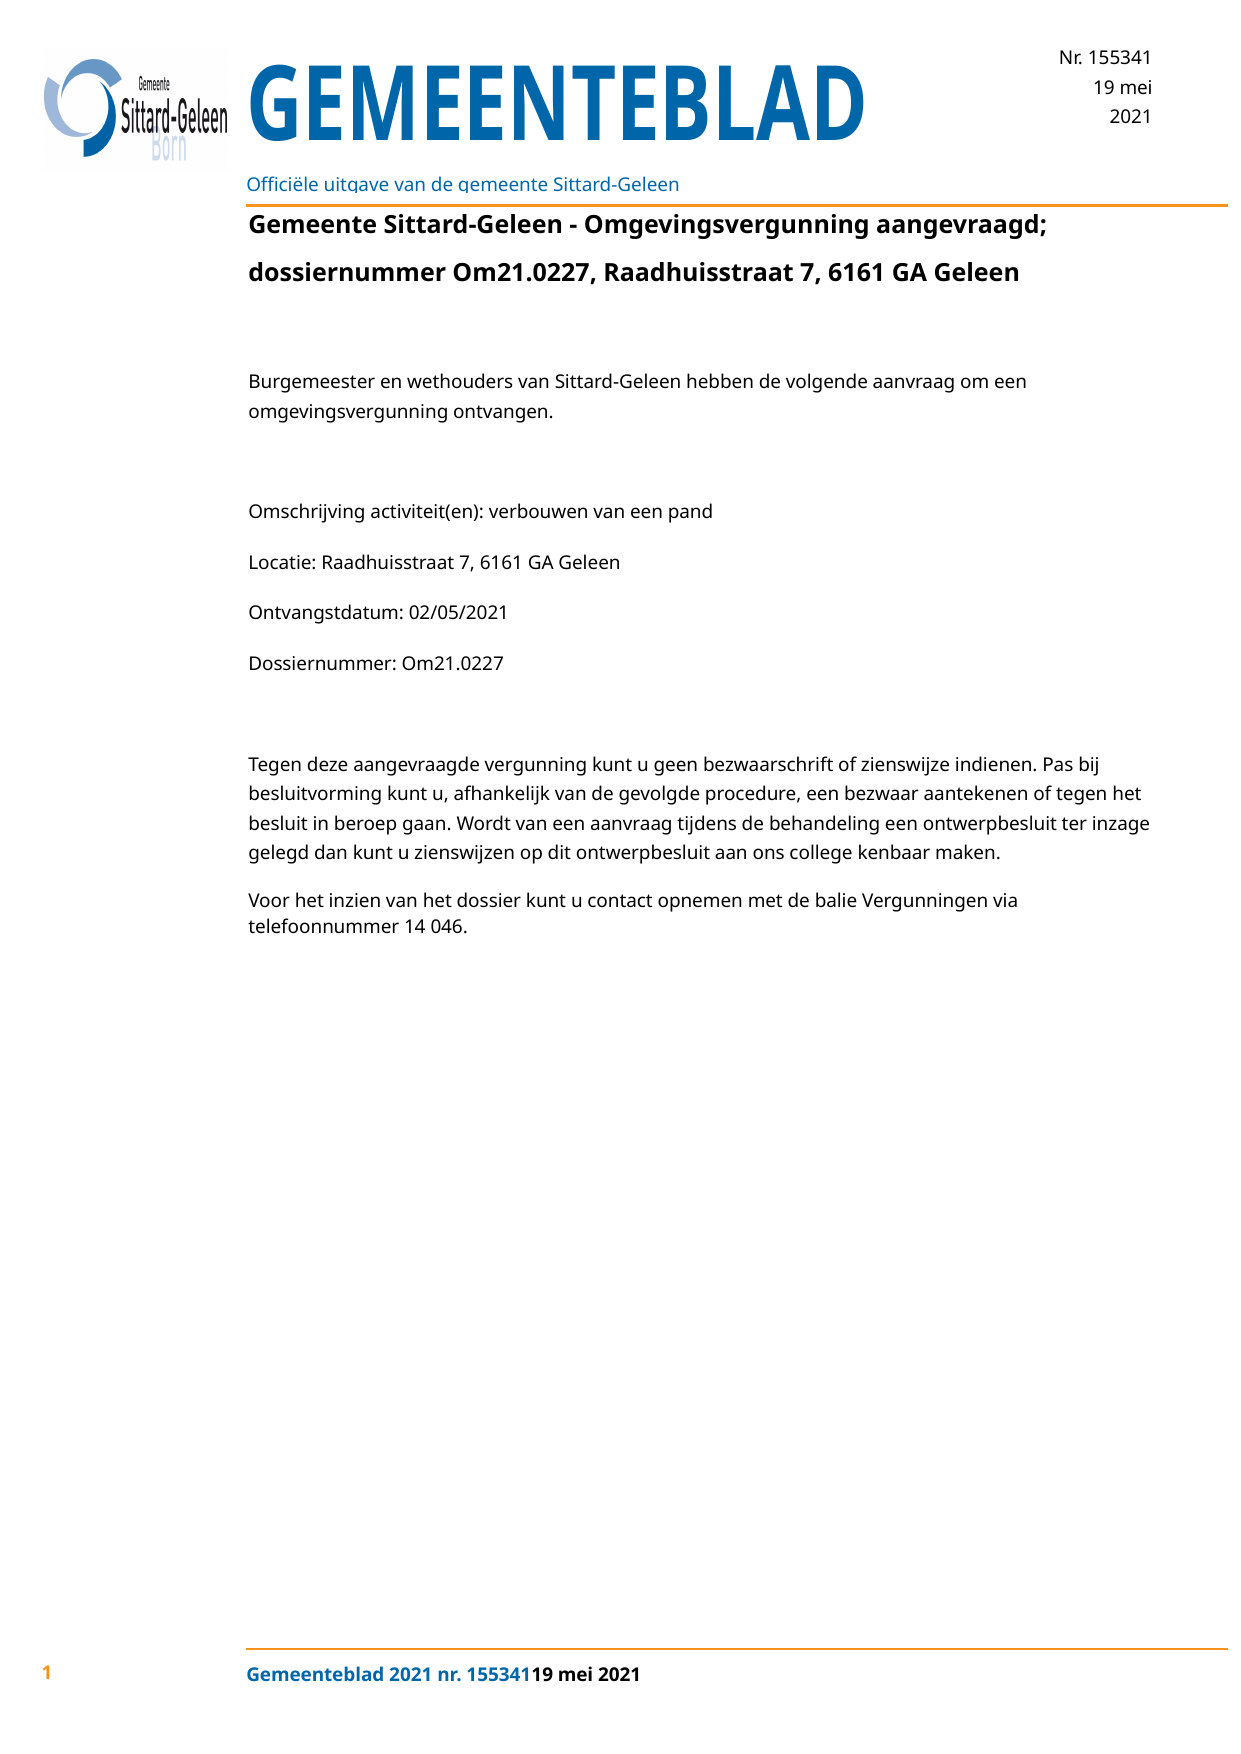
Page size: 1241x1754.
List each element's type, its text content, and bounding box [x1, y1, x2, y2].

text Voor het inzien van het dossier kunt u contact opnemen met de balie Vergunningen via telefoonnummer 14 046. [248, 887, 1152, 939]
text Gemeente Sittard-Geleen - Omgevingsvergunning aangevraagd; dossiernummer Om21.0227, Raadhuisstraat 7, 6161 GA Geleen [248, 207, 1152, 288]
text Tegen deze aangevraagde vergunning kunt u geen bezwaarschrift of zienswijze indienen. Pas bij besluitvorming kunt u, afhankelijk van de gevolgde procedure, een bezwaar aantekenen of tegen het besluit in beroep gaan. Wordt van een aanvraag tijdens de behandeling een ontwerpbesluit ter inzage gelegd dan kunt u zienswijzen op dit ontwerpbesluit aan ons college kenbaar maken. [248, 751, 1152, 865]
text Omschrijving activiteit(en): verbouwen van een pand [248, 499, 1152, 524]
text Locatie: Raadhuisstraat 7, 6161 GA Geleen [248, 549, 1152, 575]
text Ontvangstdatum: 02/05/2021 [248, 599, 1152, 625]
text Dossiernummer: Om21.0227 [248, 650, 1152, 676]
text Burgemeester en wethouders van Sittard-Geleen hebben de volgende aanvraag om een omgevingsvergunning ontvangen. [248, 368, 1152, 424]
picture [41, 47, 231, 172]
